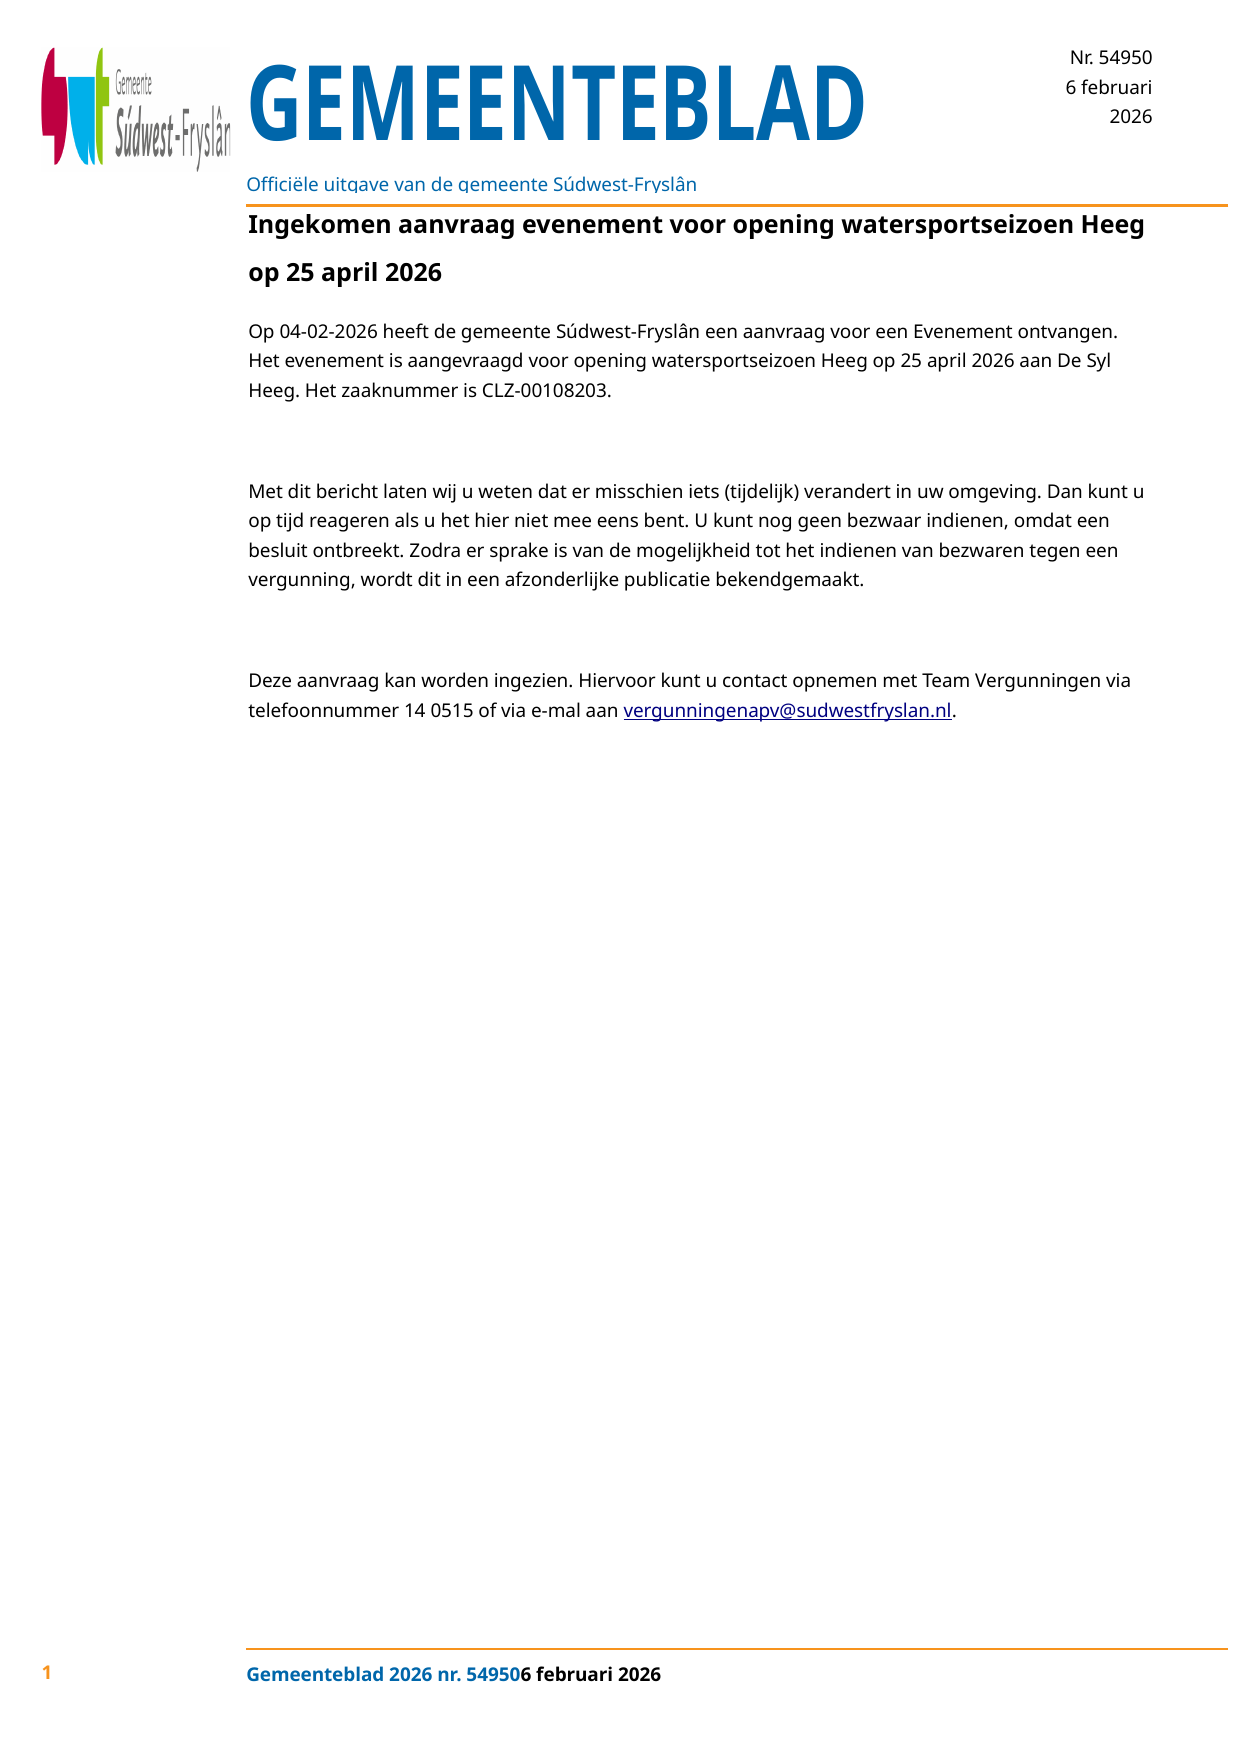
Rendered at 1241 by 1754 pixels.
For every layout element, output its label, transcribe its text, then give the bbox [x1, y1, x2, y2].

text Ingekomen aanvraag evenement voor opening watersportseizoen Heeg op 25 april 2026 [248, 207, 1152, 288]
picture [41, 47, 231, 172]
text Deze aanvraag kan worden ingezien. Hiervoor kunt u contact opnemen met Team Vergunningen via telefoonnummer 14 0515 of via e-mal aan vergunningenapv@sudwestfryslan.nl. [248, 667, 1152, 723]
text Met dit bericht laten wij u weten dat er misschien iets (tijdelijk) verandert in uw omgeving. Dan kunt u op tijd reageren als u het hier niet mee eens bent. U kunt nog geen bezwaar indienen, omdat een besluit ontbreekt. Zodra er sprake is van de mogelijkheid tot het indienen van bezwaren tegen een vergunning, wordt dit in een afzonderlijke publicatie bekendgemaakt. [248, 478, 1152, 592]
text Op 04-02-2026 heeft de gemeente Súdwest-Fryslân een aanvraag voor een Evenement ontvangen. Het evenement is aangevraagd voor opening watersportseizoen Heeg op 25 april 2026 aan De Syl Heeg. Het zaaknummer is CLZ-00108203. [248, 318, 1152, 403]
